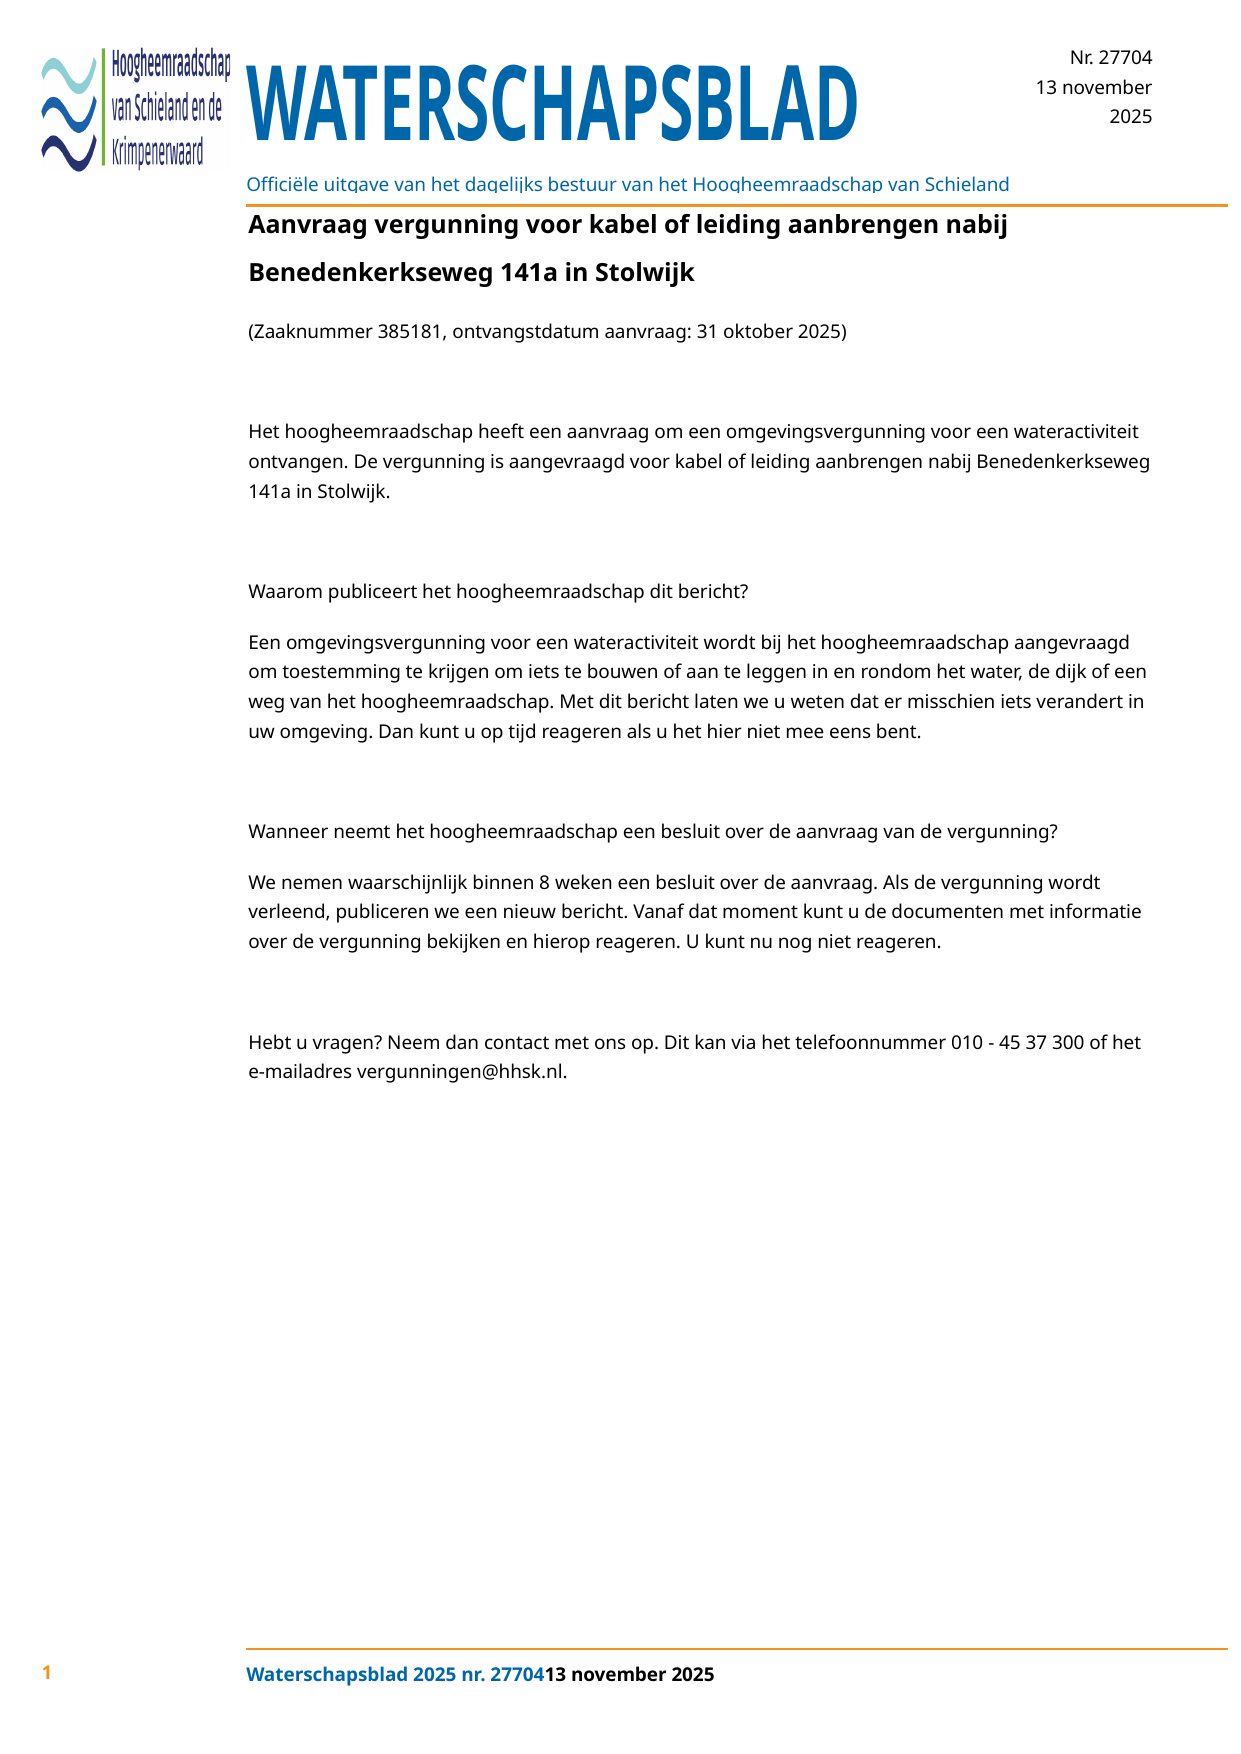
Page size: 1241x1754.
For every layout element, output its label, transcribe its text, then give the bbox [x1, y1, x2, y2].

text (Zaaknummer 385181, ontvangstdatum aanvraag: 31 oktober 2025) [248, 318, 1152, 344]
text Wanneer neemt het hoogheemraadschap een besluit over de aanvraag van de vergunning? [248, 819, 1152, 844]
text Waarom publiceert het hoogheemraadschap dit bericht? [248, 579, 1152, 604]
text Een omgevingsvergunning voor een wateractiviteit wordt bij het hoogheemraadschap aangevraagd om toestemming te krijgen om iets te bouwen of aan te leggen in en rondom het water, de dijk of een weg van het hoogheemraadschap. Met dit bericht laten we u weten dat er misschien iets verandert in uw omgeving. Dan kunt u op tijd reageren als u het hier niet mee eens bent. [248, 629, 1152, 744]
text Het hoogheemraadschap heeft een aanvraag om een omgevingsvergunning voor een wateractiviteit ontvangen. De vergunning is aangevraagd voor kabel of leiding aanbrengen nabij Benedenkerkseweg 141a in Stolwijk. [248, 419, 1152, 504]
text Hebt u vragen? Neem dan contact met ons op. Dit kan via het telefoonnummer 010 - 45 37 300 of het e-mailadres vergunningen@hhsk.nl. [248, 1029, 1152, 1084]
text Aanvraag vergunning voor kabel of leiding aanbrengen nabij Benedenkerkseweg 141a in Stolwijk [248, 207, 1152, 288]
picture [41, 47, 231, 172]
text We nemen waarschijnlijk binnen 8 weken een besluit over de aanvraag. Als de vergunning wordt verleend, publiceren we een nieuw bericht. Vanaf dat moment kunt u de documenten met informatie over de vergunning bekijken en hierop reageren. U kunt nu nog niet reageren. [248, 869, 1152, 954]
